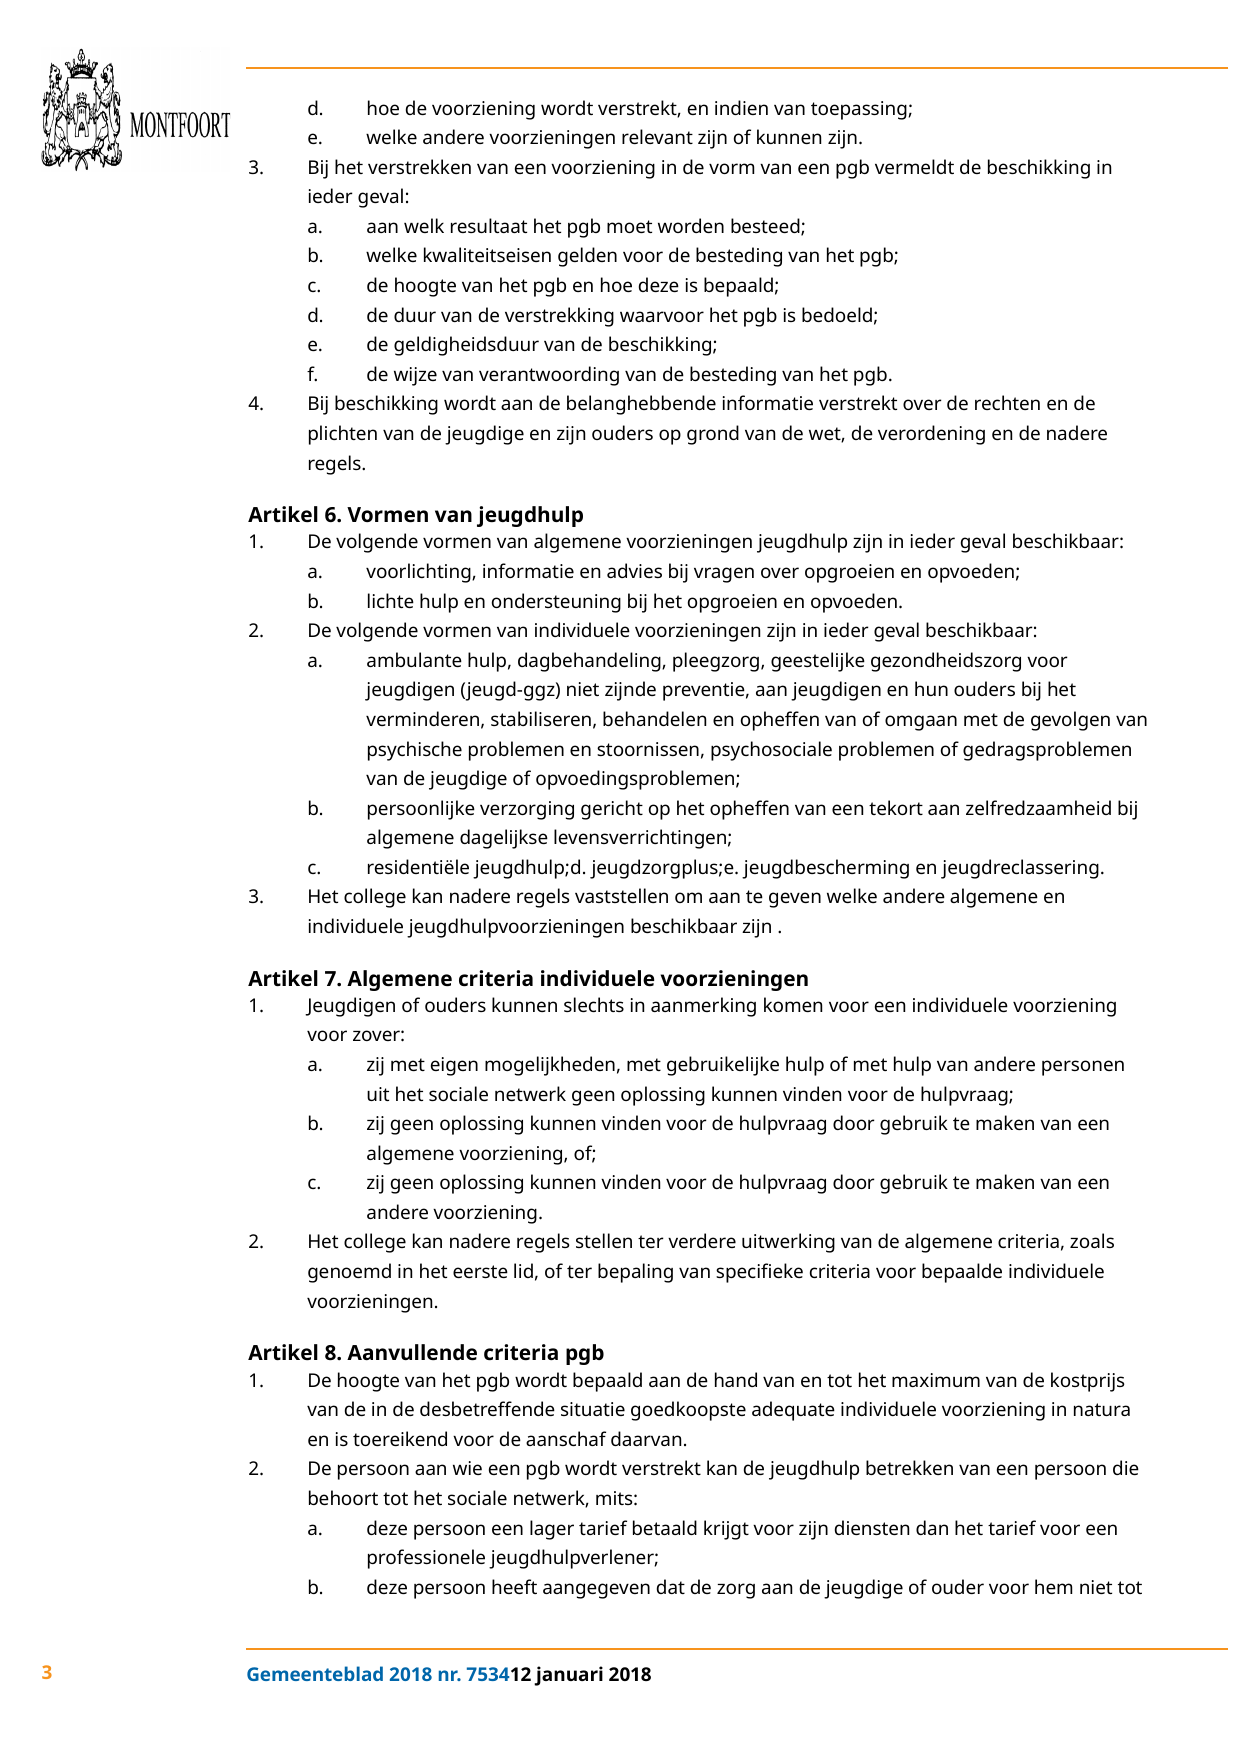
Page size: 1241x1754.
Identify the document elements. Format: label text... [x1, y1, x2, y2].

list Het college kan nadere regels stellen ter verdere uitwerking van de algemene criteria, zoals genoemd in het eerste lid, of ter bepaling van specifieke criteria voor bepaalde individuele voorzieningen. [248, 1229, 1152, 1314]
list zij geen oplossing kunnen vinden voor de hulpvraag door gebruik te maken van een andere voorziening. [307, 1169, 1152, 1225]
list zij met eigen mogelijkheden, met gebruikelijke hulp of met hulp van andere personen uit het sociale netwerk geen oplossing kunnen vinden voor de hulpvraag; [307, 1051, 1152, 1107]
list Bij het verstrekken van een voorziening in de vorm van een pgb vermeldt de beschikking in ieder geval: [248, 154, 1152, 209]
list De volgende vormen van algemene voorzieningen jeugdhulp zijn in ieder geval beschikbaar: [248, 529, 1152, 554]
list Jeugdigen of ouders kunnen slechts in aanmerking komen voor een individuele voorziening voor zover: [248, 992, 1152, 1047]
text Artikel 6. Vormen van jeugdhulp [248, 500, 1152, 529]
list de wijze van verantwoording van de besteding van het pgb. [307, 361, 1152, 387]
list de geldigheidsduur van de beschikking; [307, 331, 1152, 357]
list deze persoon heeft aangegeven dat de zorg aan de jeugdige of ouder voor hem niet tot [307, 1574, 1152, 1599]
list hoe de voorziening wordt verstrekt, en indien van toepassing; [307, 95, 1152, 121]
list residentiële jeugdhulp;d. jeugdzorgplus;e. jeugdbescherming en jeugdreclassering. [307, 854, 1152, 880]
text Artikel 8. Aanvullende criteria pgb [248, 1338, 1152, 1367]
list lichte hulp en ondersteuning bij het opgroeien en opvoeden. [307, 588, 1152, 613]
list zij geen oplossing kunnen vinden voor de hulpvraag door gebruik te maken van een algemene voorziening, of; [307, 1110, 1152, 1166]
list persoonlijke verzorging gericht op het opheffen van een tekort aan zelfredzaamheid bij algemene dagelijkse levensverrichtingen; [307, 795, 1152, 850]
list voorlichting, informatie en advies bij vragen over opgroeien en opvoeden; [307, 558, 1152, 584]
list aan welk resultaat het pgb moet worden besteed; [307, 213, 1152, 239]
list Het college kan nadere regels vaststellen om aan te geven welke andere algemene en individuele jeugdhulpvoorzieningen beschikbaar zijn . [248, 884, 1152, 939]
list De hoogte van het pgb wordt bepaald aan de hand van en tot het maximum van de kostprijs van de in de desbetreffende situatie goedkoopste adequate individuele voorziening in natura en is toereikend voor de aanschaf daarvan. [248, 1367, 1152, 1452]
list ambulante hulp, dagbehandeling, pleegzorg, geestelijke gezondheidszorg voor jeugdigen (jeugd-ggz) niet zijnde preventie, aan jeugdigen en hun ouders bij het verminderen, stabiliseren, behandelen en opheffen van of omgaan met de gevolgen van psychische problemen en stoornissen, psychosociale problemen of gedragsproblemen van de jeugdige of opvoedingsproblemen; [307, 647, 1152, 791]
text Artikel 7. Algemene criteria individuele voorzieningen [248, 964, 1152, 992]
list de duur van de verstrekking waarvoor het pgb is bedoeld; [307, 302, 1152, 328]
list deze persoon een lager tarief betaald krijgt voor zijn diensten dan het tarief voor een professionele jeugdhulpverlener; [307, 1515, 1152, 1570]
list de hoogte van het pgb en hoe deze is bepaald; [307, 272, 1152, 298]
list Bij beschikking wordt aan de belanghebbende informatie verstrekt over de rechten en de plichten van de jeugdige en zijn ouders op grond van de wet, de verordening en de nadere regels. [248, 391, 1152, 476]
list De persoon aan wie een pgb wordt verstrekt kan de jeugdhulp betrekken van een persoon die behoort tot het sociale netwerk, mits: [248, 1456, 1152, 1511]
list welke kwaliteitseisen gelden voor de besteding van het pgb; [307, 243, 1152, 268]
list welke andere voorzieningen relevant zijn of kunnen zijn. [307, 124, 1152, 150]
list De volgende vormen van individuele voorzieningen zijn in ieder geval beschikbaar: [248, 617, 1152, 643]
picture [41, 47, 231, 172]
